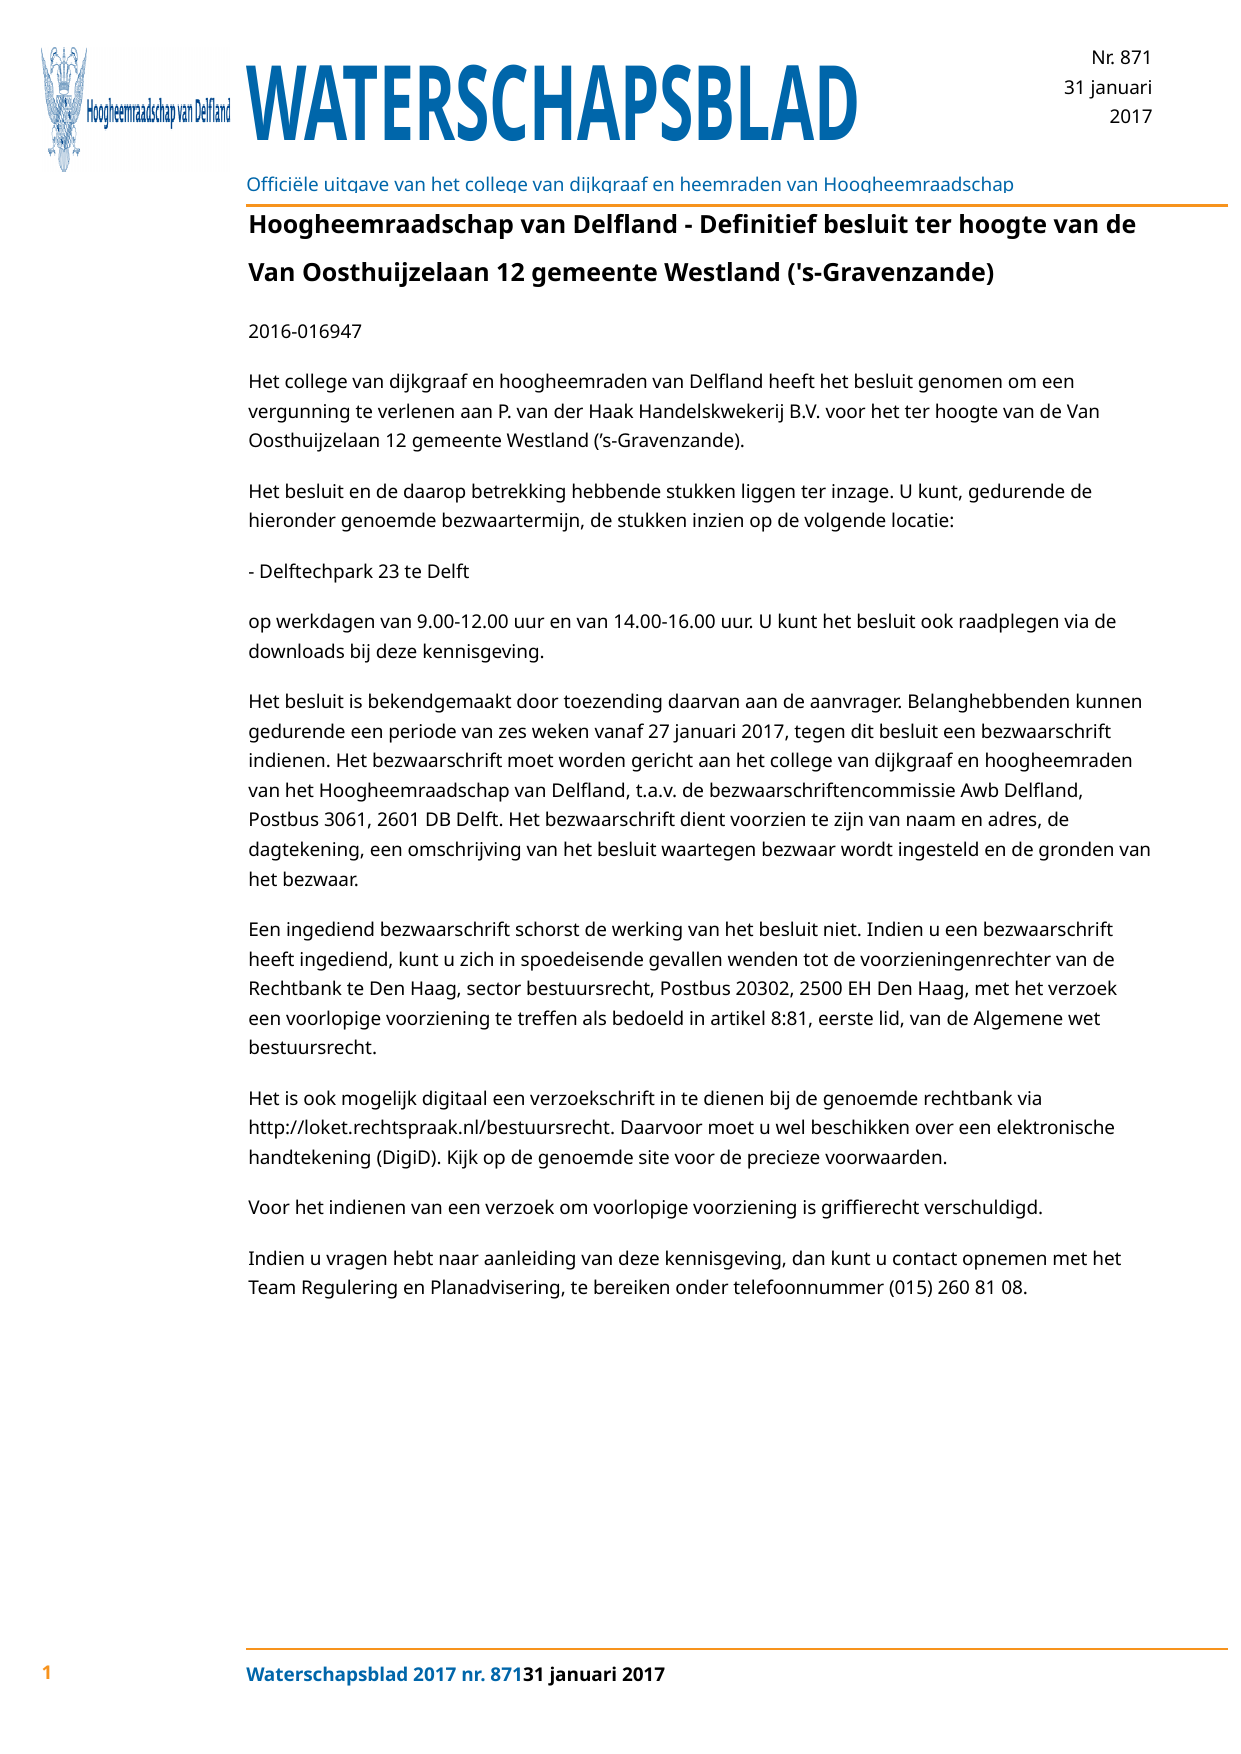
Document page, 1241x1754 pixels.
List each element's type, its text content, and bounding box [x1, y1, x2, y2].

text op werkdagen van 9.00-12.00 uur en van 14.00-16.00 uur. U kunt het besluit ook raadplegen via de downloads bij deze kennisgeving. [248, 608, 1152, 664]
text Voor het indienen van een verzoek om voorlopige voorziening is griffierecht verschuldigd. [248, 1194, 1152, 1220]
text Het besluit en de daarop betrekking hebbende stukken liggen ter inzage. U kunt, gedurende de hieronder genoemde bezwaartermijn, de stukken inzien op de volgende locatie: [248, 478, 1152, 533]
text Het besluit is bekendgemaakt door toezending daarvan aan de aanvrager. Belanghebbenden kunnen gedurende een periode van zes weken vanaf 27 januari 2017, tegen dit besluit een bezwaarschrift indienen. Het bezwaarschrift moet worden gericht aan het college van dijkgraaf en hoogheemraden van het Hoogheemraadschap van Delfland, t.a.v. de bezwaarschriftencommissie Awb Delfland, Postbus 3061, 2601 DB Delft. Het bezwaarschrift dient voorzien te zijn van naam en adres, de dagtekening, een omschrijving van het besluit waartegen bezwaar wordt ingesteld en de gronden van het bezwaar. [248, 688, 1152, 892]
text Indien u vragen hebt naar aanleiding van deze kennisgeving, dan kunt u contact opnemen met het Team Regulering en Planadvisering, te bereiken onder telefoonnummer (015) 260 81 08. [248, 1245, 1152, 1300]
picture [41, 47, 231, 172]
text Hoogheemraadschap van Delfland - Definitief besluit ter hoogte van de Van Oosthuijzelaan 12 gemeente Westland ('s-Gravenzande) [248, 207, 1152, 288]
text Het college van dijkgraaf en hoogheemraden van Delfland heeft het besluit genomen om een vergunning te verlenen aan P. van der Haak Handelskwekerij B.V. voor het ter hoogte van de Van Oosthuijzelaan 12 gemeente Westland (’s-Gravenzande). [248, 368, 1152, 453]
text 2016-016947 [248, 318, 1152, 344]
text - Delftechpark 23 te Delft [248, 558, 1152, 584]
text Het is ook mogelijk digitaal een verzoekschrift in te dienen bij de genoemde rechtbank via http://loket.rechtspraak.nl/bestuursrecht. Daarvoor moet u wel beschikken over een elektronische handtekening (DigiD). Kijk op de genoemde site voor de precieze voorwaarden. [248, 1085, 1152, 1170]
text Een ingediend bezwaarschrift schorst de werking van het besluit niet. Indien u een bezwaarschrift heeft ingediend, kunt u zich in spoedeisende gevallen wenden tot de voorzieningenrechter van de Rechtbank te Den Haag, sector bestuursrecht, Postbus 20302, 2500 EH Den Haag, met het verzoek een voorlopige voorziening te treffen als bedoeld in artikel 8:81, eerste lid, van de Algemene wet bestuursrecht. [248, 916, 1152, 1060]
